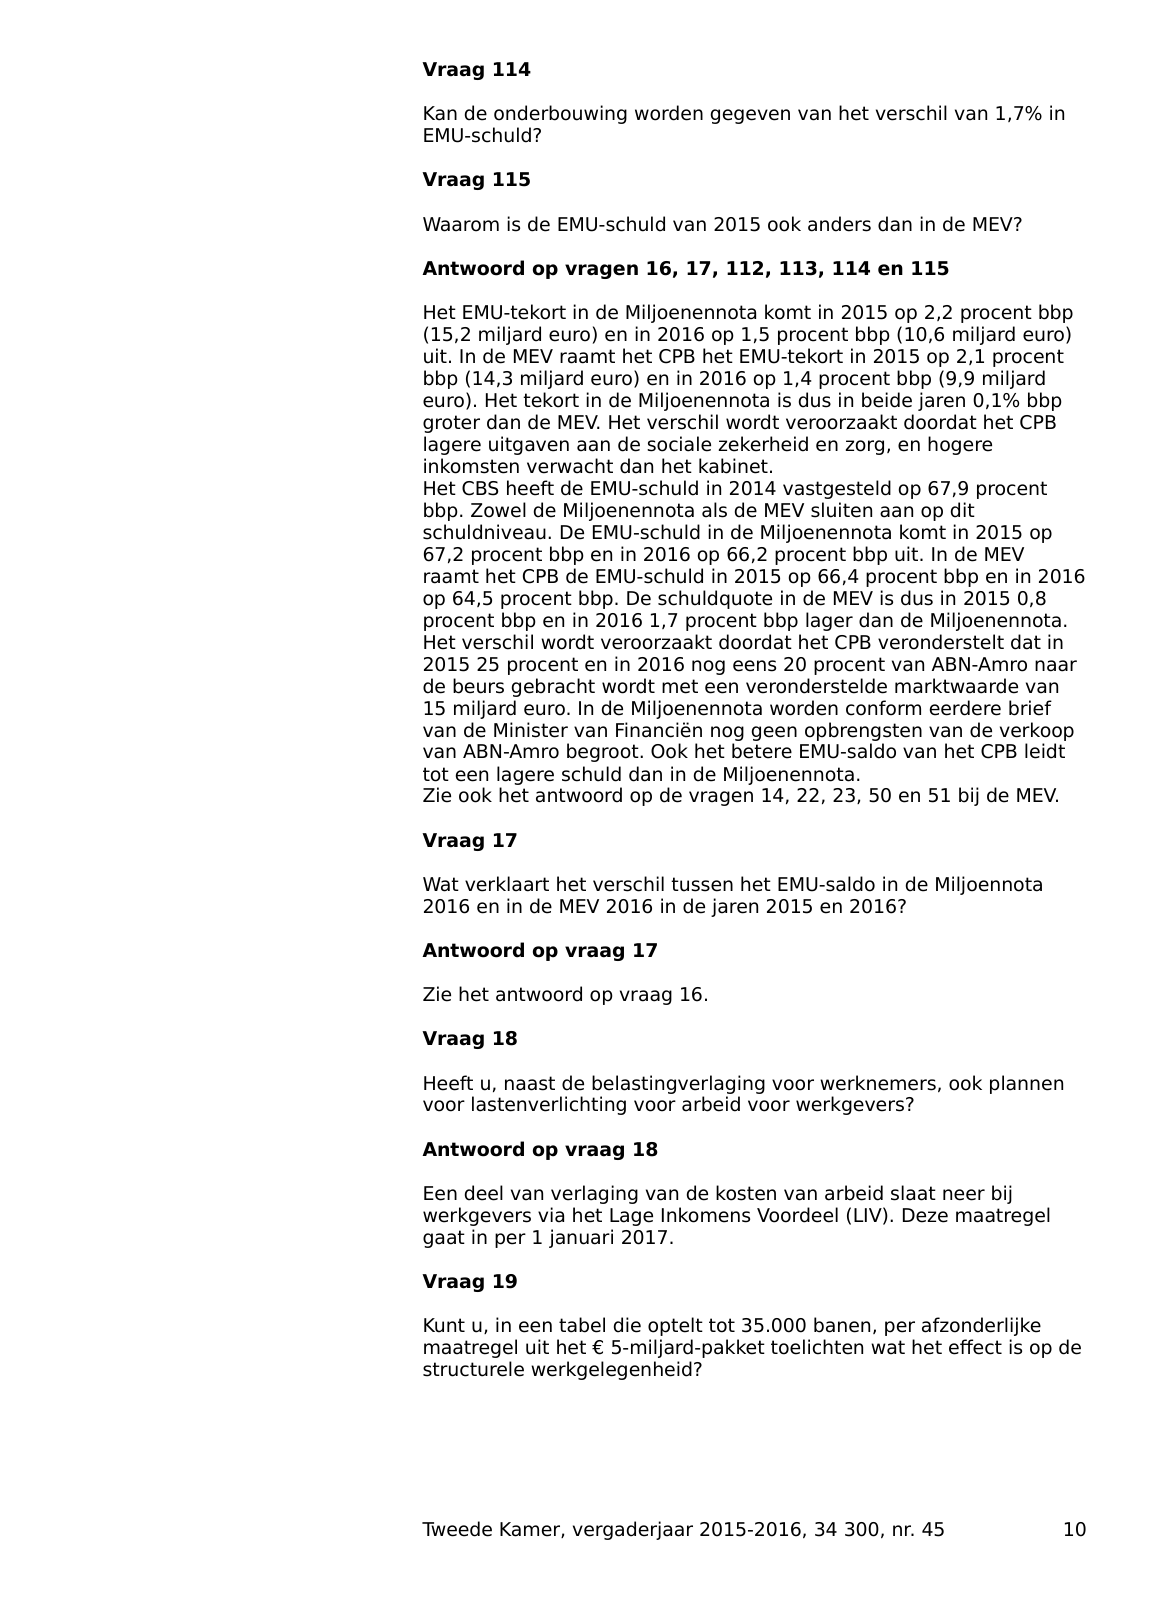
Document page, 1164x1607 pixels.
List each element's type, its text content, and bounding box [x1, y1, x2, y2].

text Heeft u, naast de belastingverlaging voor werknemers, ook plannen voor lastenverlichting voor arbeid voor werkgevers? [422, 1072, 1087, 1116]
text Zie het antwoord op vraag 16. [422, 984, 1087, 1006]
text Waarom is de EMU-schuld van 2015 ook anders dan in de MEV? [422, 213, 1087, 236]
subtitle Antwoord op vraag 18 [422, 1138, 1087, 1161]
subtitle Vraag 19 [422, 1271, 1087, 1293]
subtitle Antwoord op vragen 16, 17, 112, 113, 114 en 115 [422, 258, 1087, 280]
text Het EMU-tekort in de Miljoenennota komt in 2015 op 2,2 procent bbp (15,2 miljard euro) en in 2016 op 1,5 procent bbp (10,6 miljard euro) uit. In de MEV raamt het CPB het EMU-tekort in 2015 op 2,1 procent bbp (14,3 miljard euro) en in 2016 op 1,4 procent bbp (9,9 miljard euro). Het tekort in de Miljoenennota is dus in beide jaren 0,1% bbp groter dan de MEV. Het verschil wordt veroorzaakt doordat het CPB lagere uitgaven aan de sociale zekerheid en zorg, en hogere inkomsten verwacht dan het kabinet. [422, 302, 1087, 478]
subtitle Vraag 18 [422, 1028, 1087, 1050]
text Het CBS heeft de EMU-schuld in 2014 vastgesteld op 67,9 procent bbp. Zowel de Miljoenennota als de MEV sluiten aan op dit schuldniveau. De EMU-schuld in de Miljoenennota komt in 2015 op 67,2 procent bbp en in 2016 op 66,2 procent bbp uit. In de MEV raamt het CPB de EMU-schuld in 2015 op 66,4 procent bbp en in 2016 op 64,5 procent bbp. De schuldquote in de MEV is dus in 2015 0,8 procent bbp en in 2016 1,7 procent bbp lager dan de Miljoenennota. Het verschil wordt veroorzaakt doordat het CPB veronderstelt dat in 2015 25 procent en in 2016 nog eens 20 procent van ABN-Amro naar de beurs gebracht wordt met een veronderstelde marktwaarde van 15 miljard euro. In de Miljoenennota worden conform eerdere brief van de Minister van Financiën nog geen opbrengsten van de verkoop van ABN-Amro begroot. Ook het betere EMU-saldo van het CPB leidt tot een lagere schuld dan in de Miljoenennota. [422, 478, 1087, 785]
text Zie ook het antwoord op de vragen 14, 22, 23, 50 en 51 bij de MEV. [422, 785, 1087, 807]
text Een deel van verlaging van de kosten van arbeid slaat neer bij werkgevers via het Lage Inkomens Voordeel (LIV). Deze maatregel gaat in per 1 januari 2017. [422, 1183, 1087, 1249]
text Kunt u, in een tabel die optelt tot 35.000 banen, per afzonderlijke maatregel uit het € 5-miljard-pakket toelichten wat het effect is op de structurele werkgelegenheid? [422, 1315, 1087, 1381]
text Kan de onderbouwing worden gegeven van het verschil van 1,7% in EMU-schuld? [422, 103, 1087, 147]
subtitle Vraag 17 [422, 829, 1087, 852]
subtitle Vraag 114 [422, 59, 1087, 81]
text Wat verklaart het verschil tussen het EMU-saldo in de Miljoennota 2016 en in de MEV 2016 in de jaren 2015 en 2016? [422, 874, 1087, 918]
subtitle Vraag 115 [422, 169, 1087, 191]
subtitle Antwoord op vraag 17 [422, 940, 1087, 962]
